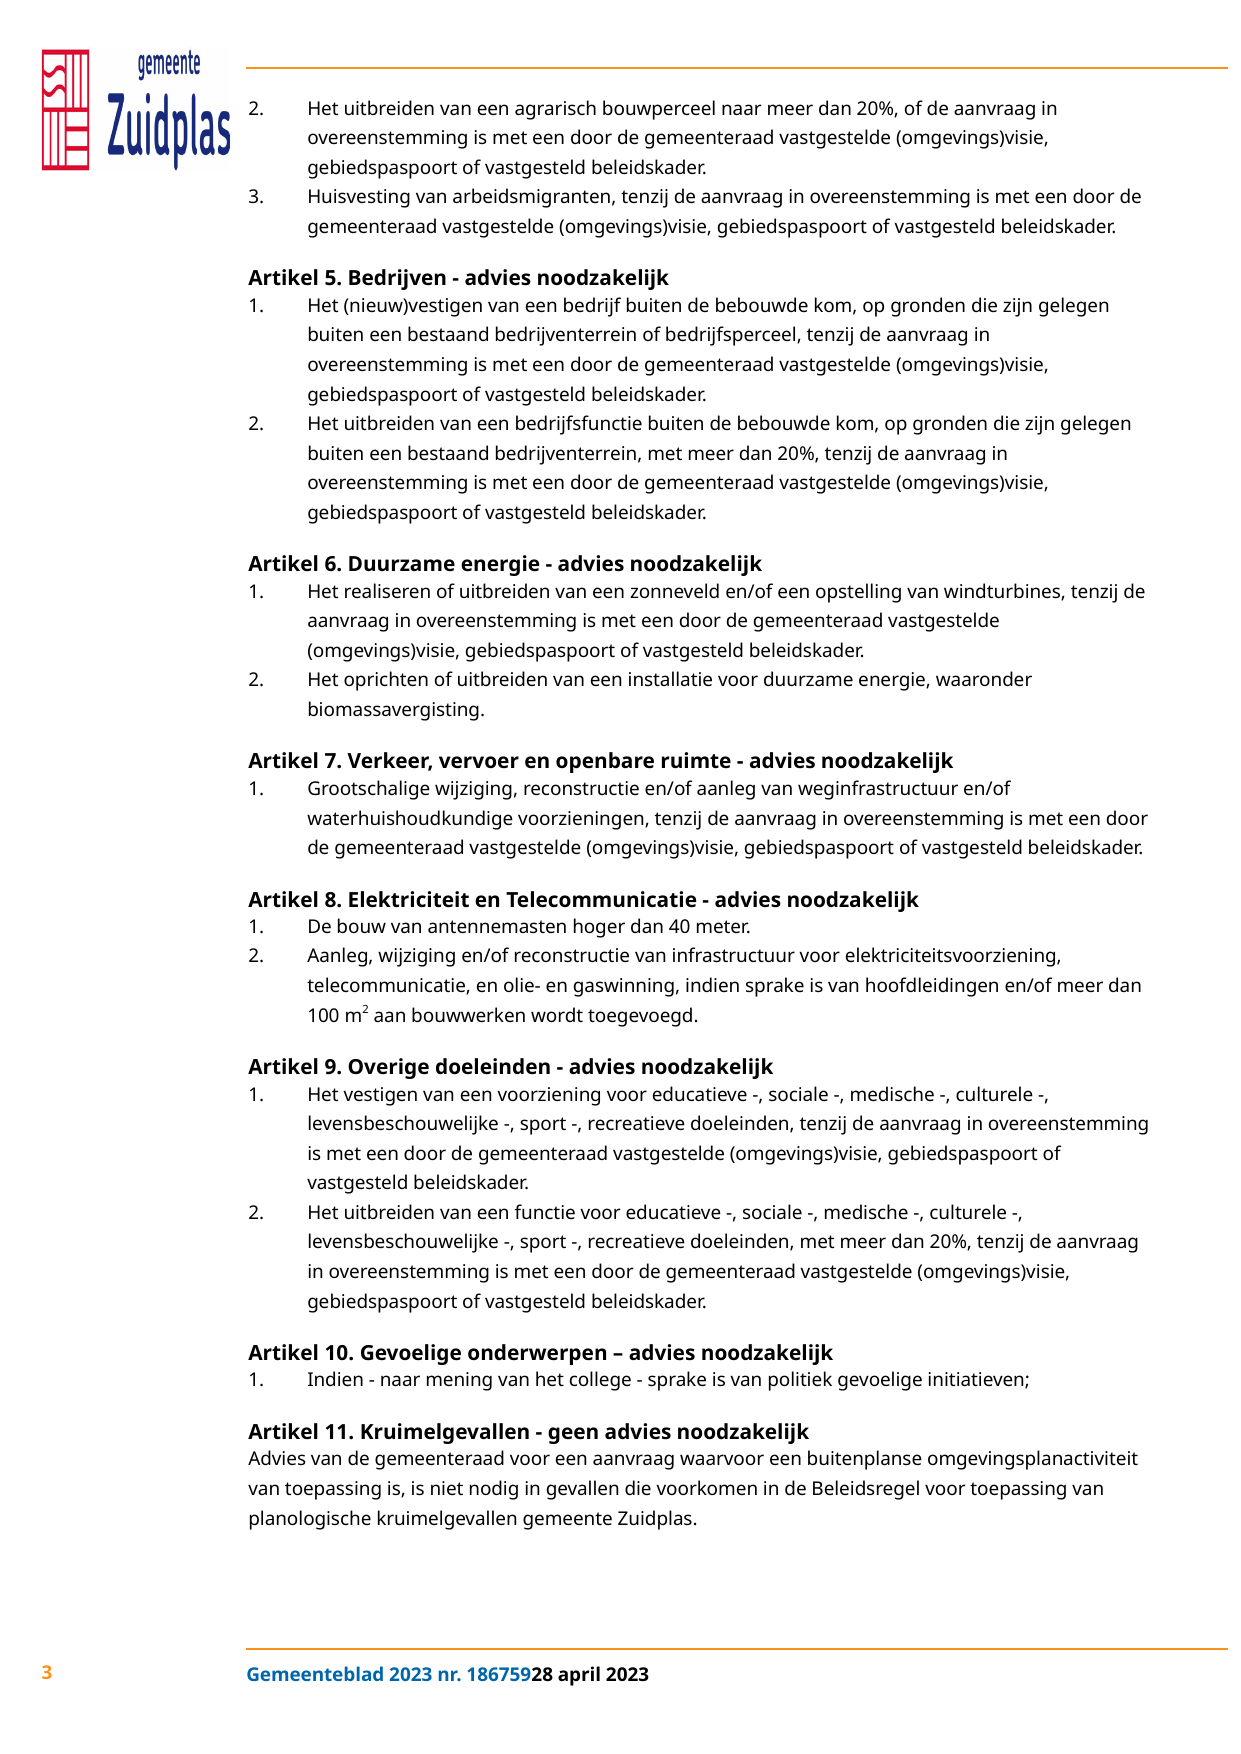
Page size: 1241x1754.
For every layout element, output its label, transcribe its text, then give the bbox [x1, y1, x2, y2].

list Indien - naar mening van het college - sprake is van politiek gevoelige initiatieven; [248, 1367, 1152, 1392]
list Aanleg, wijziging en/of reconstructie van infrastructuur voor elektriciteitsvoorziening, telecommunicatie, en olie- en gaswinning, indien sprake is van hoofdleidingen en/of meer dan 100 m2 aan bouwwerken wordt toegevoegd. [248, 943, 1152, 1028]
list Het vestigen van een voorziening voor educatieve -, sociale -, medische -, culturele -, levensbeschouwelijke -, sport -, recreatieve doeleinden, tenzij de aanvraag in overeenstemming is met een door de gemeenteraad vastgestelde (omgevings)visie, gebiedspaspoort of vastgesteld beleidskader. [248, 1081, 1152, 1195]
list Het oprichten of uitbreiden van een installatie voor duurzame energie, waaronder biomassavergisting. [248, 667, 1152, 722]
text Artikel 11. Kruimelgevallen - geen advies noodzakelijk [248, 1417, 1152, 1446]
text Artikel 8. Elektriciteit en Telecommunicatie - advies noodzakelijk [248, 885, 1152, 913]
list Het uitbreiden van een bedrijfsfunctie buiten de bebouwde kom, op gronden die zijn gelegen buiten een bestaand bedrijventerrein, met meer dan 20%, tenzij de aanvraag in overeenstemming is met een door de gemeenteraad vastgestelde (omgevings)visie, gebiedspaspoort of vastgesteld beleidskader. [248, 410, 1152, 525]
text Artikel 10. Gevoelige onderwerpen – advies noodzakelijk [248, 1338, 1152, 1367]
text Advies van de gemeenteraad voor een aanvraag waarvoor een buitenplanse omgevingsplanactiviteit van toepassing is, is niet nodig in gevallen die voorkomen in de Beleidsregel voor toepassing van planologische kruimelgevallen gemeente Zuidplas. [248, 1446, 1152, 1530]
list Het uitbreiden van een functie voor educatieve -, sociale -, medische -, culturele -, levensbeschouwelijke -, sport -, recreatieve doeleinden, met meer dan 20%, tenzij de aanvraag in overeenstemming is met een door de gemeenteraad vastgestelde (omgevings)visie, gebiedspaspoort of vastgesteld beleidskader. [248, 1199, 1152, 1313]
list De bouw van antennemasten hoger dan 40 meter. [248, 913, 1152, 939]
list Het realiseren of uitbreiden van een zonneveld en/of een opstelling van windturbines, tenzij de aanvraag in overeenstemming is met een door de gemeenteraad vastgestelde (omgevings)visie, gebiedspaspoort of vastgesteld beleidskader. [248, 578, 1152, 663]
list Huisvesting van arbeidsmigranten, tenzij de aanvraag in overeenstemming is met een door de gemeenteraad vastgestelde (omgevings)visie, gebiedspaspoort of vastgesteld beleidskader. [248, 183, 1152, 239]
list Het (nieuw)vestigen van een bedrijf buiten de bebouwde kom, op gronden die zijn gelegen buiten een bestaand bedrijventerrein of bedrijfsperceel, tenzij de aanvraag in overeenstemming is met een door de gemeenteraad vastgestelde (omgevings)visie, gebiedspaspoort of vastgesteld beleidskader. [248, 292, 1152, 406]
list Grootschalige wijziging, reconstructie en/of aanleg van weginfrastructuur en/of waterhuishoudkundige voorzieningen, tenzij de aanvraag in overeenstemming is met een door de gemeenteraad vastgestelde (omgevings)visie, gebiedspaspoort of vastgesteld beleidskader. [248, 775, 1152, 860]
text Artikel 6. Duurzame energie - advies noodzakelijk [248, 549, 1152, 578]
list Het uitbreiden van een agrarisch bouwperceel naar meer dan 20%, of de aanvraag in overeenstemming is met een door de gemeenteraad vastgestelde (omgevings)visie, gebiedspaspoort of vastgesteld beleidskader. [248, 95, 1152, 180]
picture [41, 47, 231, 172]
text Artikel 5. Bedrijven - advies noodzakelijk [248, 263, 1152, 292]
text Artikel 9. Overige doeleinden - advies noodzakelijk [248, 1052, 1152, 1081]
text Artikel 7. Verkeer, vervoer en openbare ruimte - advies noodzakelijk [248, 747, 1152, 775]
